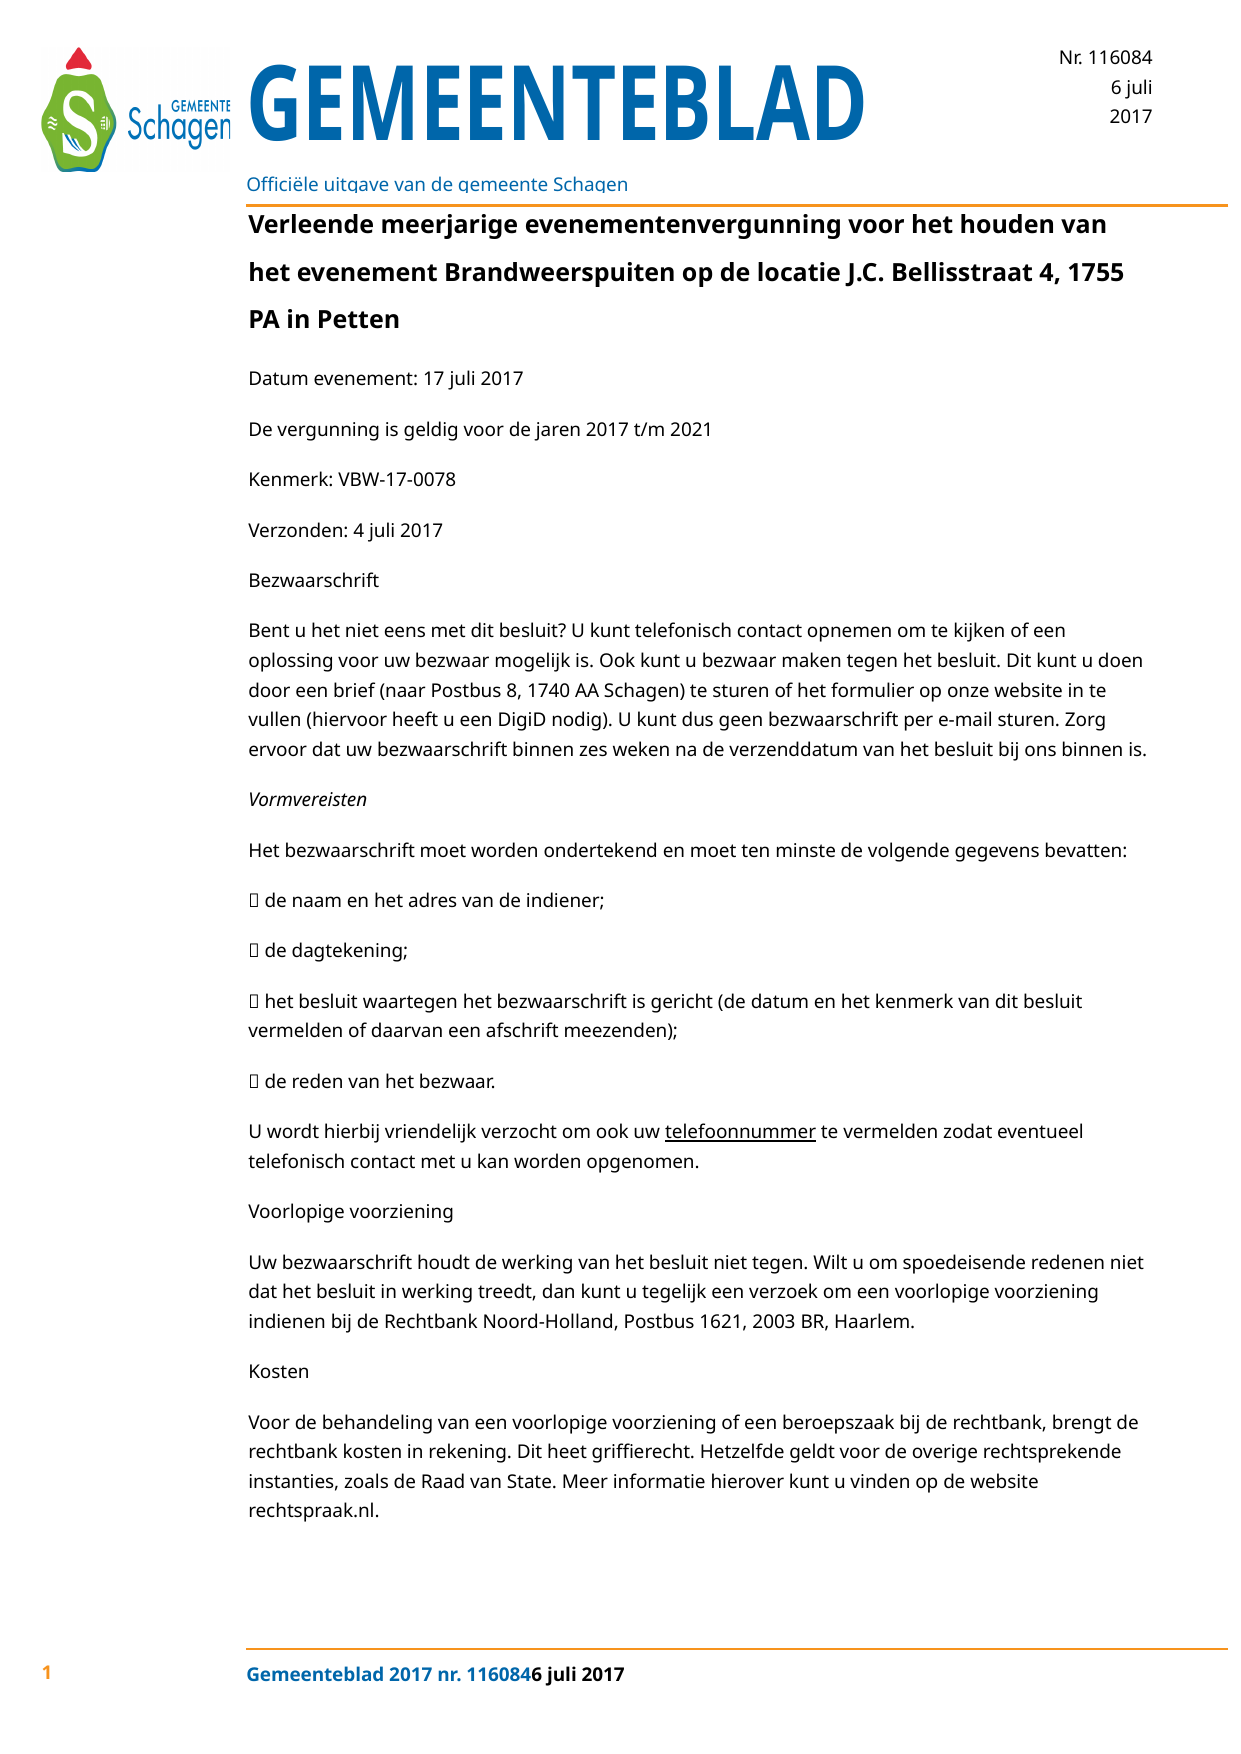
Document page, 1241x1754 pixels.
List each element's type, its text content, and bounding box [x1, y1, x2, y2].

text Kosten [248, 1358, 1152, 1384]
text Het bezwaarschrift moet worden ondertekend en moet ten minste de volgende gegevens bevatten: [248, 837, 1152, 862]
text Datum evenement: 17 juli 2017 [248, 366, 1152, 391]
text  de dagtekening; [248, 938, 1152, 963]
text Bent u het niet eens met dit besluit? U kunt telefonisch contact opnemen om te kijken of een oplossing voor uw bezwaar mogelijk is. Ook kunt u bezwaar maken tegen het besluit. Dit kunt u doen door een brief (naar Postbus 8, 1740 AA Schagen) te sturen of het formulier op onze website in te vullen (hiervoor heeft u een DigiD nodig). U kunt dus geen bezwaarschrift per e-mail sturen. Zorg ervoor dat uw bezwaarschrift binnen zes weken na de verzenddatum van het besluit bij ons binnen is. [248, 618, 1152, 762]
text De vergunning is geldig voor de jaren 2017 t/m 2021 [248, 416, 1152, 442]
text Verzonden: 4 juli 2017 [248, 517, 1152, 542]
text Vormvereisten [248, 786, 1152, 812]
text  de naam en het adres van de indiener; [248, 887, 1152, 913]
text Verleende meerjarige evenementenvergunning voor het houden van het evenement Brandweerspuiten op de locatie J.C. Bellisstraat 4, 1755 PA in Petten [248, 207, 1152, 336]
text  het besluit waartegen het bezwaarschrift is gericht (de datum en het kenmerk van dit besluit vermelden of daarvan een afschrift meezenden); [248, 988, 1152, 1043]
text U wordt hierbij vriendelijk verzocht om ook uw telefoonnummer te vermelden zodat eventueel telefonisch contact met u kan worden opgenomen. [248, 1118, 1152, 1174]
text  de reden van het bezwaar. [248, 1068, 1152, 1094]
text Voor de behandeling van een voorlopige voorziening of een beroepszaak bij de rechtbank, brengt de rechtbank kosten in rekening. Dit heet griffierecht. Hetzelfde geldt voor de overige rechtsprekende instanties, zoals de Raad van State. Meer informatie hierover kunt u vinden op de website rechtspraak.nl. [248, 1409, 1152, 1523]
picture [41, 47, 231, 172]
text Voorlopige voorziening [248, 1198, 1152, 1224]
text Uw bezwaarschrift houdt de werking van het besluit niet tegen. Wilt u om spoedeisende redenen niet dat het besluit in werking treedt, dan kunt u tegelijk een verzoek om een voorlopige voorziening indienen bij de Rechtbank Noord-Holland, Postbus 1621, 2003 BR, Haarlem. [248, 1249, 1152, 1334]
text Bezwaarschrift [248, 567, 1152, 593]
text Kenmerk: VBW-17-0078 [248, 466, 1152, 492]
